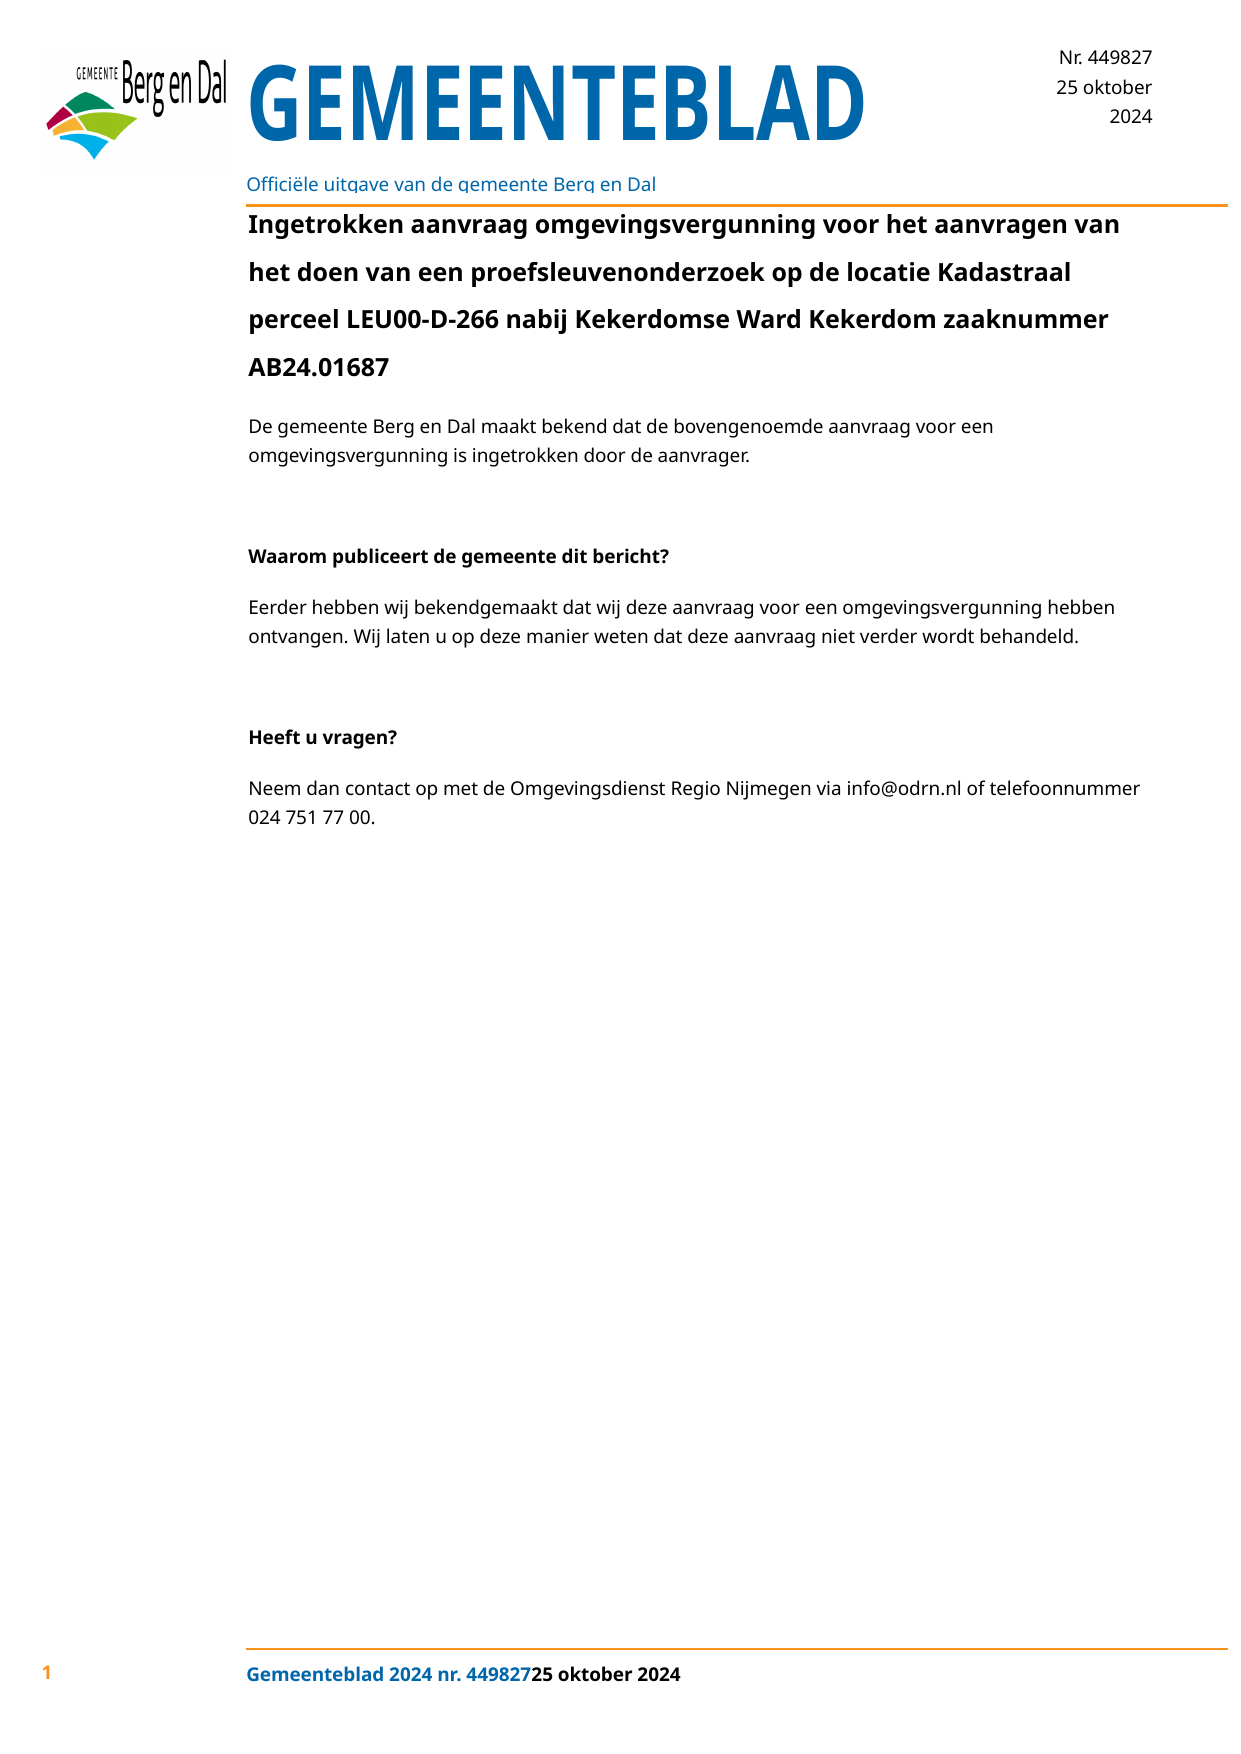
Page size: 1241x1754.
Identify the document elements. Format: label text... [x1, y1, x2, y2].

text Waarom publiceert de gemeente dit bericht? [248, 543, 1152, 569]
picture [41, 47, 231, 172]
text Heeft u vragen? [248, 724, 1152, 750]
text Ingetrokken aanvraag omgevingsvergunning voor het aanvragen van het doen van een proefsleuvenonderzoek op de locatie Kadastraal perceel LEU00-D-266 nabij Kekerdomse Ward Kekerdom zaaknummer AB24.01687 [248, 207, 1152, 384]
text De gemeente Berg en Dal maakt bekend dat de bovengenoemde aanvraag voor een omgevingsvergunning is ingetrokken door de aanvrager. [248, 413, 1152, 468]
text Neem dan contact op met de Omgevingsdienst Regio Nijmegen via info@odrn.nl of telefoonnummer 024 751 77 00. [248, 775, 1152, 830]
text Eerder hebben wij bekendgemaakt dat wij deze aanvraag voor een omgevingsvergunning hebben ontvangen. Wij laten u op deze manier weten dat deze aanvraag niet verder wordt behandeld. [248, 594, 1152, 649]
